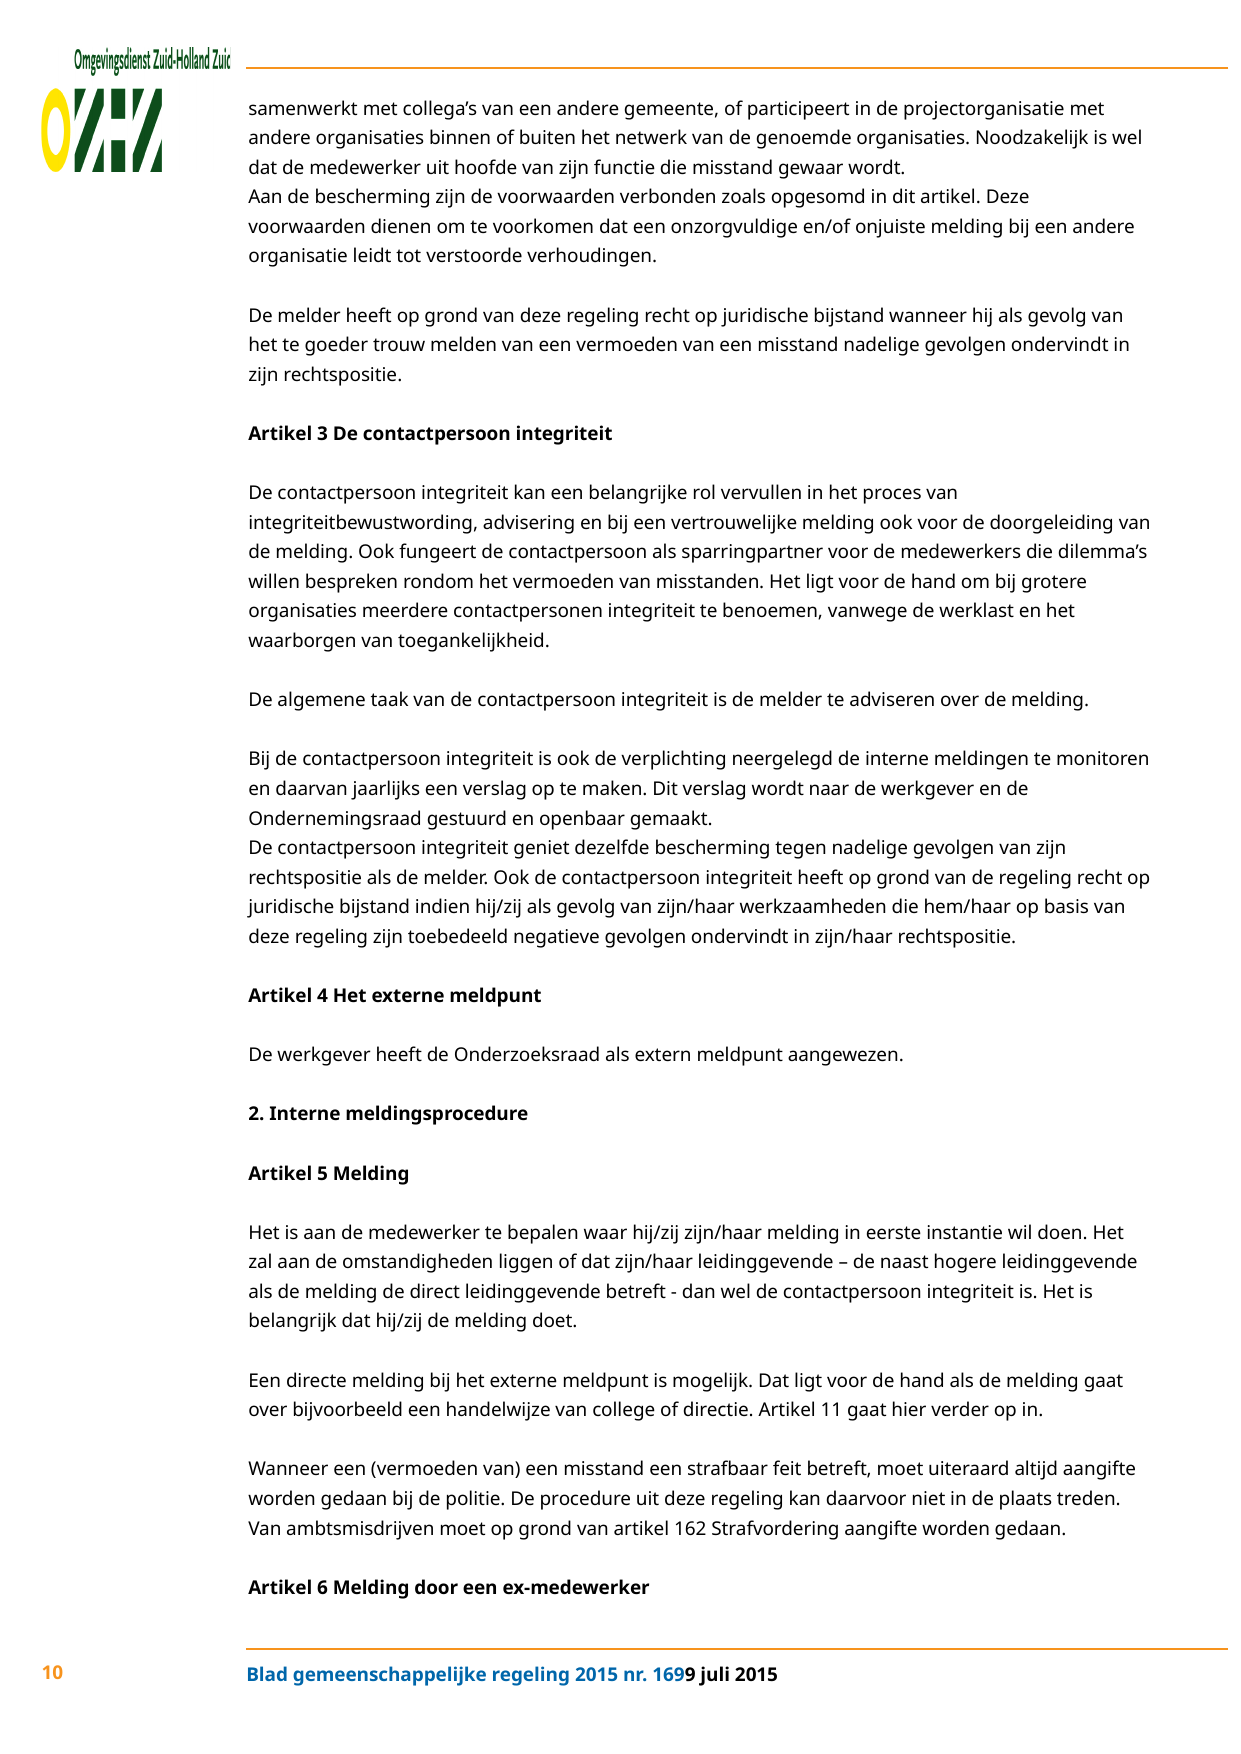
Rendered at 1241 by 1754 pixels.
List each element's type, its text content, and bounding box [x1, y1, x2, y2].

text Het is aan de medewerker te bepalen waar hij/zij zijn/haar melding in eerste instantie wil doen. Het zal aan de omstandigheden liggen of dat zijn/haar leidinggevende – de naast hogere leidinggevende als de melding de direct leidinggevende betreft - dan wel de contactpersoon integriteit is. Het is belangrijk dat hij/zij de melding doet. [248, 1219, 1152, 1333]
text Artikel 4 Het externe meldpunt [248, 982, 1152, 1008]
text 2. Interne meldingsprocedure [248, 1101, 1152, 1126]
text Artikel 5 Melding [248, 1160, 1152, 1186]
text Artikel 6 Melding door een ex-medewerker [248, 1574, 1152, 1600]
text Wanneer een (vermoeden van) een misstand een strafbaar feit betreft, moet uiteraard altijd aangifte worden gedaan bij de politie. De procedure uit deze regeling kan daarvoor niet in de plaats treden. Van ambtsmisdrijven moet op grond van artikel 162 Strafvordering aangifte worden gedaan. [248, 1456, 1152, 1541]
picture [41, 47, 231, 172]
text De algemene taak van de contactpersoon integriteit is de melder te adviseren over de melding. [248, 686, 1152, 712]
text De werkgever heeft de Onderzoeksraad als extern meldpunt aangewezen. [248, 1041, 1152, 1067]
text Bij de contactpersoon integriteit is ook de verplichting neergelegd de interne meldingen te monitoren en daarvan jaarlijks een verslag op te maken. Dit verslag wordt naar de werkgever en de Ondernemingsraad gestuurd en openbaar gemaakt. [248, 746, 1152, 831]
text De contactpersoon integriteit kan een belangrijke rol vervullen in het proces van integriteitbewustwording, advisering en bij een vertrouwelijke melding ook voor de doorgeleiding van de melding. Ook fungeert de contactpersoon als sparringpartner voor de medewerkers die dilemma’s willen bespreken rondom het vermoeden van misstanden. Het ligt voor de hand om bij grotere organisaties meerdere contactpersonen integriteit te benoemen, vanwege de werklast en het waarborgen van toegankelijkheid. [248, 479, 1152, 653]
text De melder heeft op grond van deze regeling recht op juridische bijstand wanneer hij als gevolg van het te goeder trouw melden van een vermoeden van een misstand nadelige gevolgen ondervindt in zijn rechtspositie. [248, 302, 1152, 387]
text Aan de bescherming zijn de voorwaarden verbonden zoals opgesomd in dit artikel. Deze voorwaarden dienen om te voorkomen dat een onzorgvuldige en/of onjuiste melding bij een andere organisatie leidt tot verstoorde verhoudingen. [248, 183, 1152, 268]
text Artikel 3 De contactpersoon integriteit [248, 420, 1152, 446]
text De contactpersoon integriteit geniet dezelfde bescherming tegen nadelige gevolgen van zijn rechtspositie als de melder. Ook de contactpersoon integriteit heeft op grond van de regeling recht op juridische bijstand indien hij/zij als gevolg van zijn/haar werkzaamheden die hem/haar op basis van deze regeling zijn toebedeeld negatieve gevolgen ondervindt in zijn/haar rechtspositie. [248, 834, 1152, 949]
text samenwerkt met collega’s van een andere gemeente, of participeert in de projectorganisatie met andere organisaties binnen of buiten het netwerk van de genoemde organisaties. Noodzakelijk is wel dat de medewerker uit hoofde van zijn functie die misstand gewaar wordt. [248, 95, 1152, 180]
text Een directe melding bij het externe meldpunt is mogelijk. Dat ligt voor de hand als de melding gaat over bijvoorbeeld een handelwijze van college of directie. Artikel 11 gaat hier verder op in. [248, 1367, 1152, 1422]
